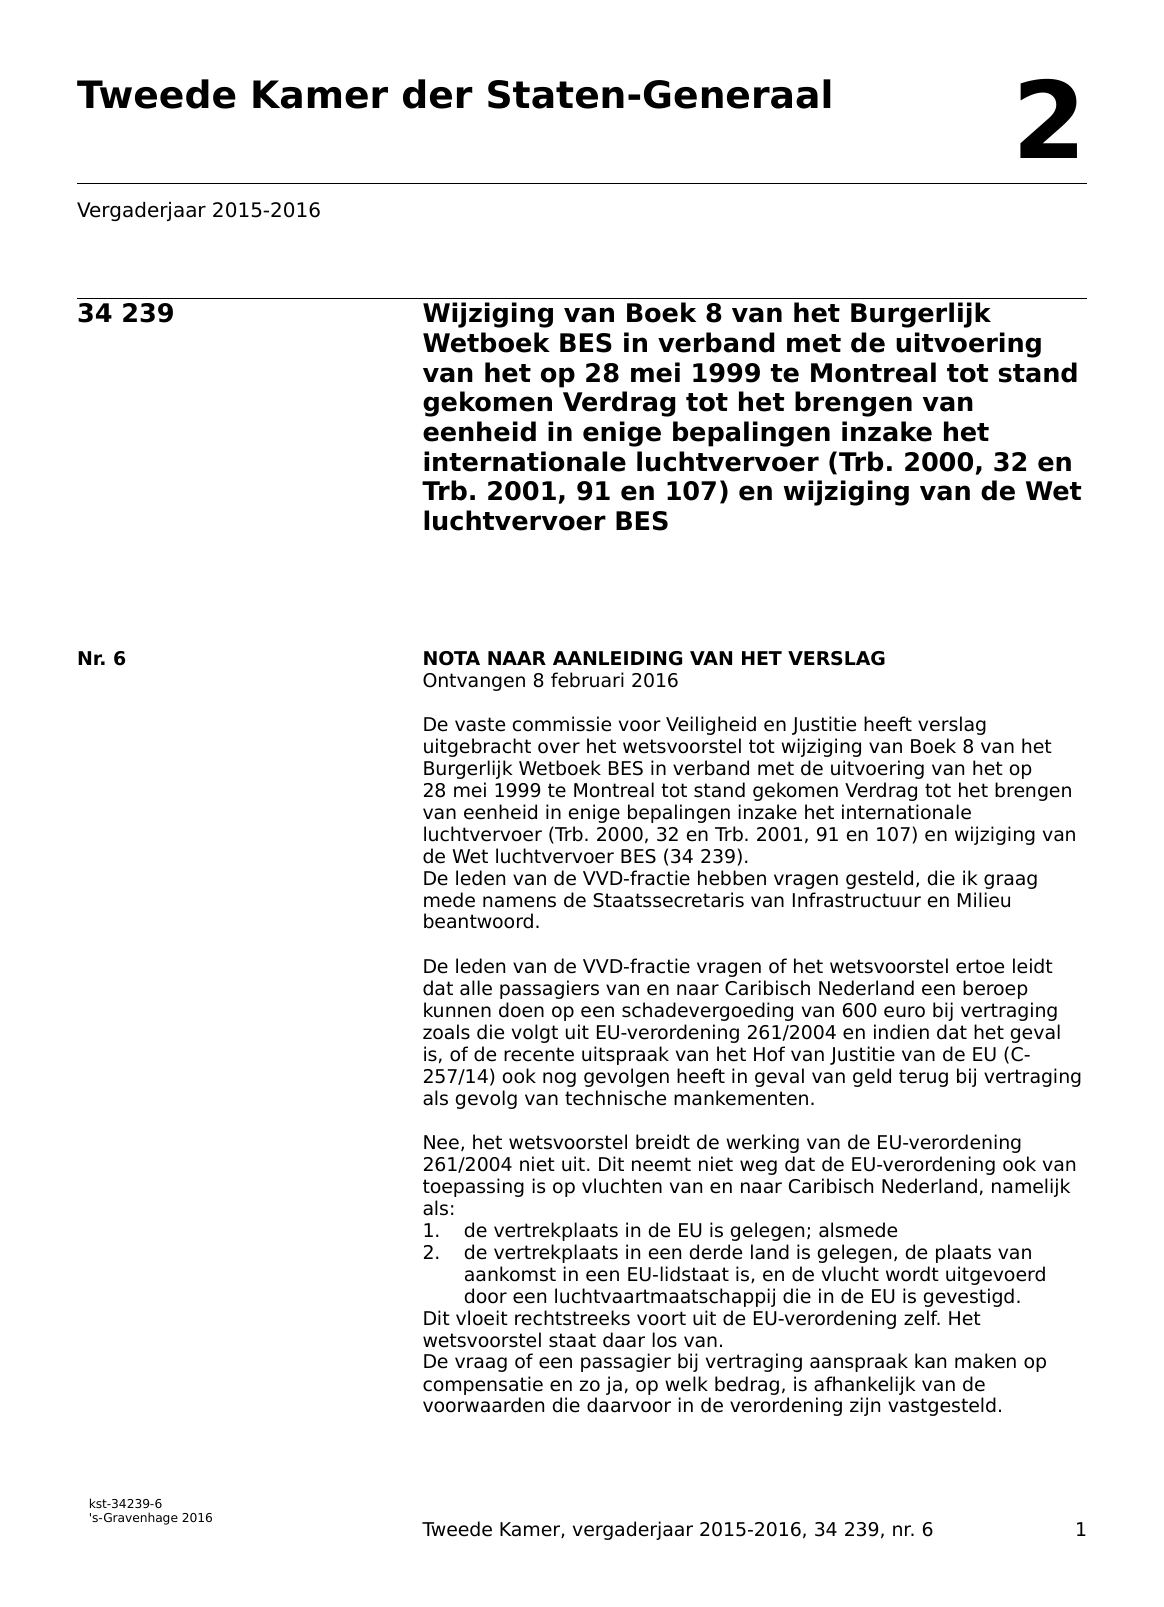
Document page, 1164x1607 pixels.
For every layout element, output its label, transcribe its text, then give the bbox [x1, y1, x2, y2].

text De vraag of een passagier bij vertraging aanspraak kan maken op compensatie en zo ja, op welk bedrag, is afhankelijk van de voorwaarden die daarvoor in de verordening zijn vastgesteld. [422, 1351, 1087, 1417]
text Dit vloeit rechtstreeks voort uit de EU-verordening zelf. Het wetsvoorstel staat daar los van. [422, 1307, 1087, 1351]
text kst-34239-6 [88, 1497, 323, 1511]
text De leden van de VVD-fractie vragen of het wetsvoorstel ertoe leidt dat alle passagiers van en naar Caribisch Nederland een beroep kunnen doen op een schadevergoeding van 600 euro bij vertraging zoals die volgt uit EU-verordening 261/2004 en indien dat het geval is, of de recente uitspraak van het Hof van Justitie van de EU (C-257/14) ook nog gevolgen heeft in geval van geld terug bij vertraging als gevolg van technische mankementen. [422, 956, 1087, 1109]
subtitle 34 239 Wijziging van Boek 8 van het Burgerlijk Wetboek BES in verband met de uitvoering van het op 28 mei 1999 te Montreal tot stand gekomen Verdrag tot het brengen van eenheid in enige bepalingen inzake het internationale luchtvervoer (Trb. 2000, 32 en Trb. 2001, 91 en 107) en wijziging van de Wet luchtvervoer BES [77, 299, 1087, 536]
text De leden van de VVD-fractie hebben vragen gesteld, die ik graag mede namens de Staatssecretaris van Infrastructuur en Milieu beantwoord. [422, 867, 1087, 933]
text Nee, het wetsvoorstel breidt de werking van de EU-verordening 261/2004 niet uit. Dit neemt niet weg dat de EU-verordening ook van toepassing is op vluchten van en naar Caribisch Nederland, namelijk als: [422, 1132, 1087, 1219]
text De vaste commissie voor Veiligheid en Justitie heeft verslag uitgebracht over het wetsvoorstel tot wijziging van Boek 8 van het Burgerlijk Wetboek BES in verband met de uitvoering van het op 28 mei 1999 te Montreal tot stand gekomen Verdrag tot het brengen van eenheid in enige bepalingen inzake het internationale luchtvervoer (Trb. 2000, 32 en Trb. 2001, 91 en 107) en wijziging van de Wet luchtvervoer BES (34 239). [422, 714, 1087, 867]
text 1. de vertrekplaats in de EU is gelegen; alsmede [422, 1219, 1087, 1242]
table_header 2 [886, 59, 1087, 183]
table_header Tweede Kamer der Staten-Generaal [77, 59, 886, 183]
subtitle Nr. 6 NOTA NAAR AANLEIDING VAN HET VERSLAG [77, 647, 1087, 669]
text Ontvangen 8 februari 2016 [422, 669, 1087, 691]
text 's-Gravenhage 2016 [88, 1511, 323, 1525]
text 2. de vertrekplaats in een derde land is gelegen, de plaats van aankomst in een EU-lidstaat is, en de vlucht wordt uitgevoerd door een luchtvaartmaatschappij die in de EU is gevestigd. [422, 1242, 1087, 1307]
table_cell Vergaderjaar 2015-2016 [77, 184, 1087, 298]
